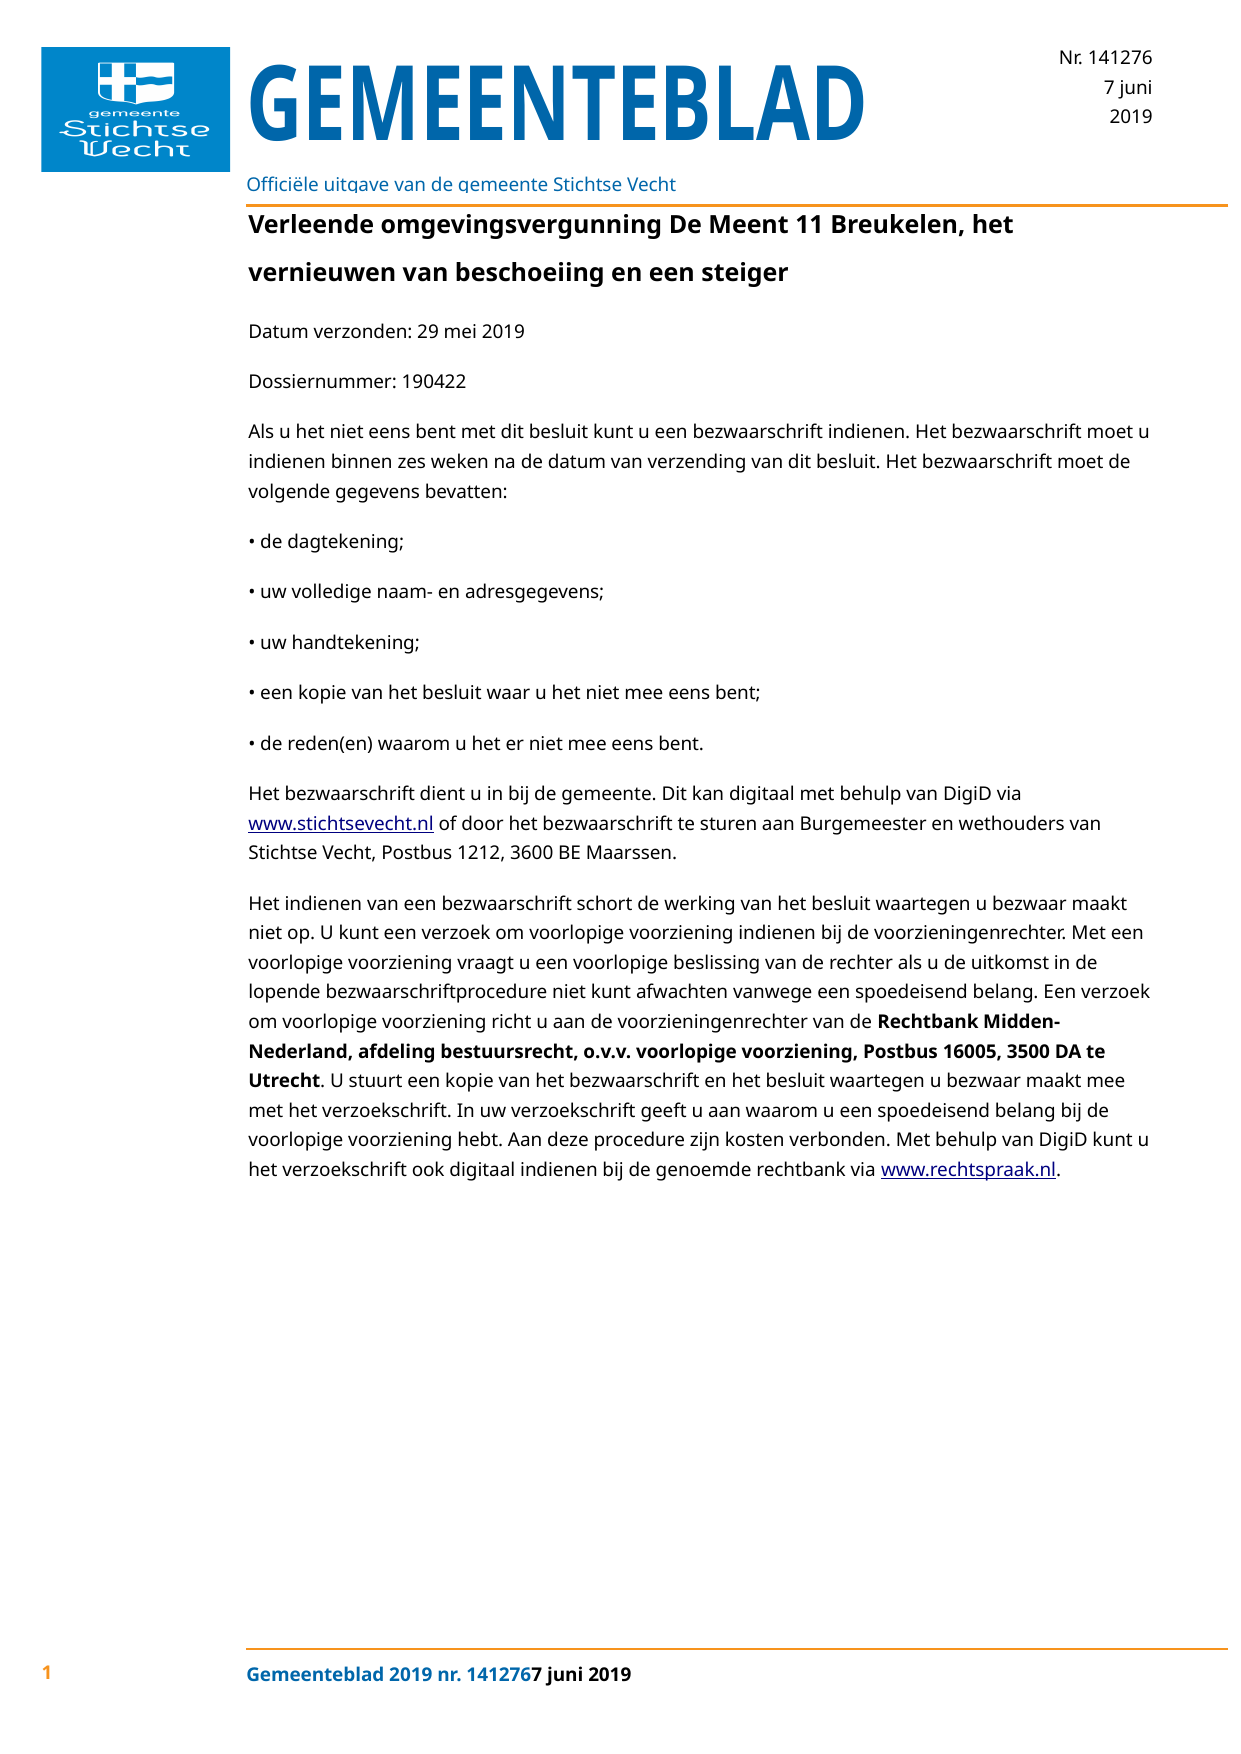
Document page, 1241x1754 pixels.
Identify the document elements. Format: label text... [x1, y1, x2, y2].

text Het indienen van een bezwaarschrift schort de werking van het besluit waartegen u bezwaar maakt niet op. U kunt een verzoek om voorlopige voorziening indienen bij de voorzieningenrechter. Met een voorlopige voorziening vraagt u een voorlopige beslissing van de rechter als u de uitkomst in de lopende bezwaarschriftprocedure niet kunt afwachten vanwege een spoedeisend belang. Een verzoek om voorlopige voorziening richt u aan de voorzieningenrechter van de Rechtbank Midden-Nederland, afdeling bestuursrecht, o.v.v. voorlopige voorziening, Postbus 16005, 3500 DA te Utrecht. U stuurt een kopie van het bezwaarschrift en het besluit waartegen u bezwaar maakt mee met het verzoekschrift. In uw verzoekschrift geeft u aan waarom u een spoedeisend belang bij de voorlopige voorziening hebt. Aan deze procedure zijn kosten verbonden. Met behulp van DigiD kunt u het verzoekschrift ook digitaal indienen bij de genoemde rechtbank via www.rechtspraak.nl. [248, 890, 1152, 1182]
text Datum verzonden: 29 mei 2019 [248, 318, 1152, 344]
text • uw volledige naam- en adresgegevens; [248, 579, 1152, 604]
text Het bezwaarschrift dient u in bij de gemeente. Dit kan digitaal met behulp van DigiD via www.stichtsevecht.nl of door het bezwaarschrift te sturen aan Burgemeester en wethouders van Stichtse Vecht, Postbus 1212, 3600 BE Maarssen. [248, 780, 1152, 865]
picture [99, 63, 135, 101]
text • de reden(en) waarom u het er niet mee eens bent. [248, 730, 1152, 756]
picture [137, 63, 174, 103]
text Verleende omgevingsvergunning De Meent 11 Breukelen, het vernieuwen van beschoeiing en een steiger [248, 207, 1152, 288]
text • uw handtekening; [248, 629, 1152, 655]
text Dossiernummer: 190422 [248, 368, 1152, 394]
text • de dagtekening; [248, 528, 1152, 554]
text • een kopie van het besluit waar u het niet mee eens bent; [248, 679, 1152, 705]
text Als u het niet eens bent met dit besluit kunt u een bezwaarschrift indienen. Het bezwaarschrift moet u indienen binnen zes weken na de datum van verzending van dit besluit. Het bezwaarschrift moet de volgende gegevens bevatten: [248, 419, 1152, 504]
